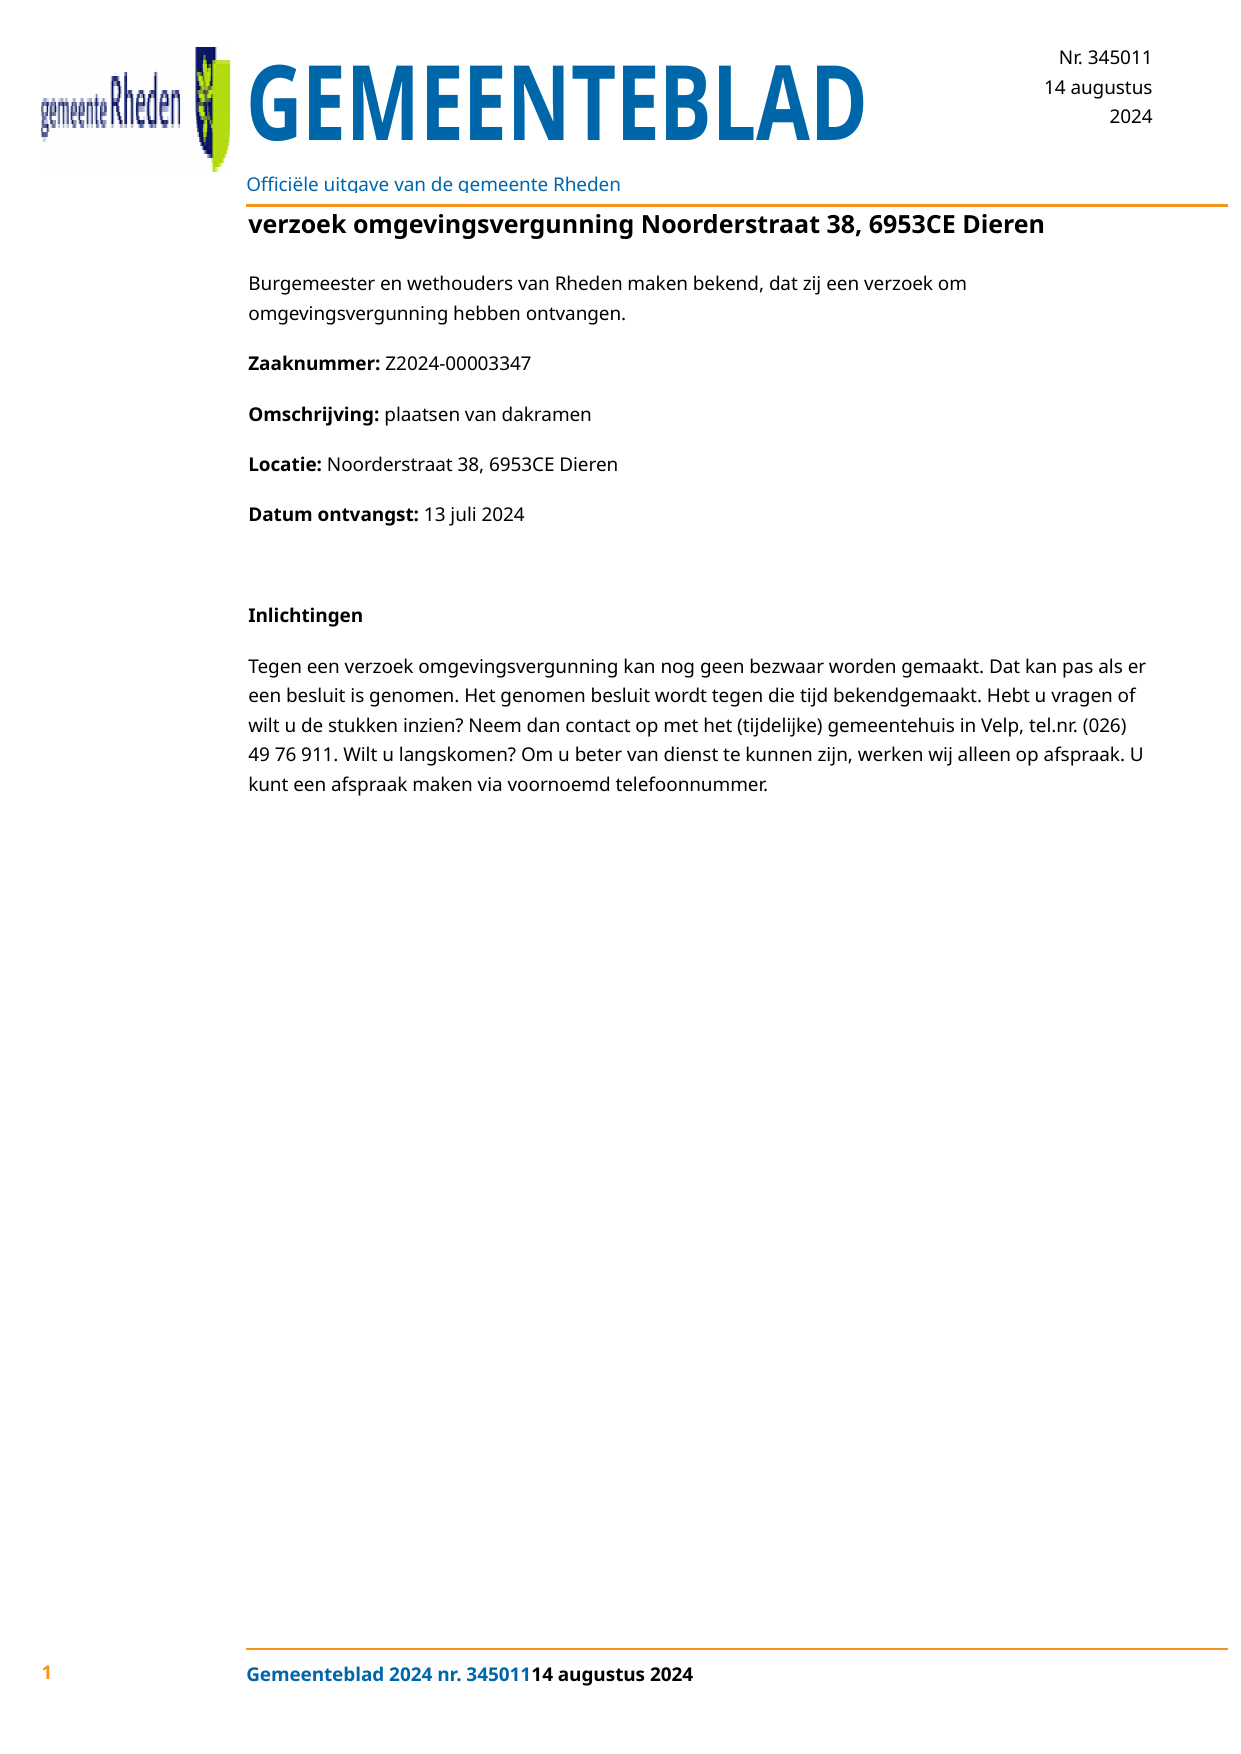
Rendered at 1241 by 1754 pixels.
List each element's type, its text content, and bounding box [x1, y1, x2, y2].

picture [41, 47, 231, 172]
text Omschrijving: plaatsen van dakramen [248, 401, 1152, 426]
text Burgemeester en wethouders van Rheden maken bekend, dat zij een verzoek om omgevingsvergunning hebben ontvangen. [248, 270, 1152, 326]
text Datum ontvangst: 13 juli 2024 [248, 502, 1152, 527]
text Tegen een verzoek omgevingsvergunning kan nog geen bezwaar worden gemaakt. Dat kan pas als er een besluit is genomen. Het genomen besluit wordt tegen die tijd bekendgemaakt. Hebt u vragen of wilt u de stukken inzien? Neem dan contact op met het (tijdelijke) gemeentehuis in Velp, tel.nr. (026) 49 76 911. Wilt u langskomen? Om u beter van dienst te kunnen zijn, werken wij alleen op afspraak. U kunt een afspraak maken via voornoemd telefoonnummer. [248, 653, 1152, 797]
text Zaaknummer: Z2024-00003347 [248, 350, 1152, 376]
text Locatie: Noorderstraat 38, 6953CE Dieren [248, 451, 1152, 477]
text verzoek omgevingsvergunning Noorderstraat 38, 6953CE Dieren [248, 207, 1152, 241]
text Inlichtingen [248, 602, 1152, 628]
